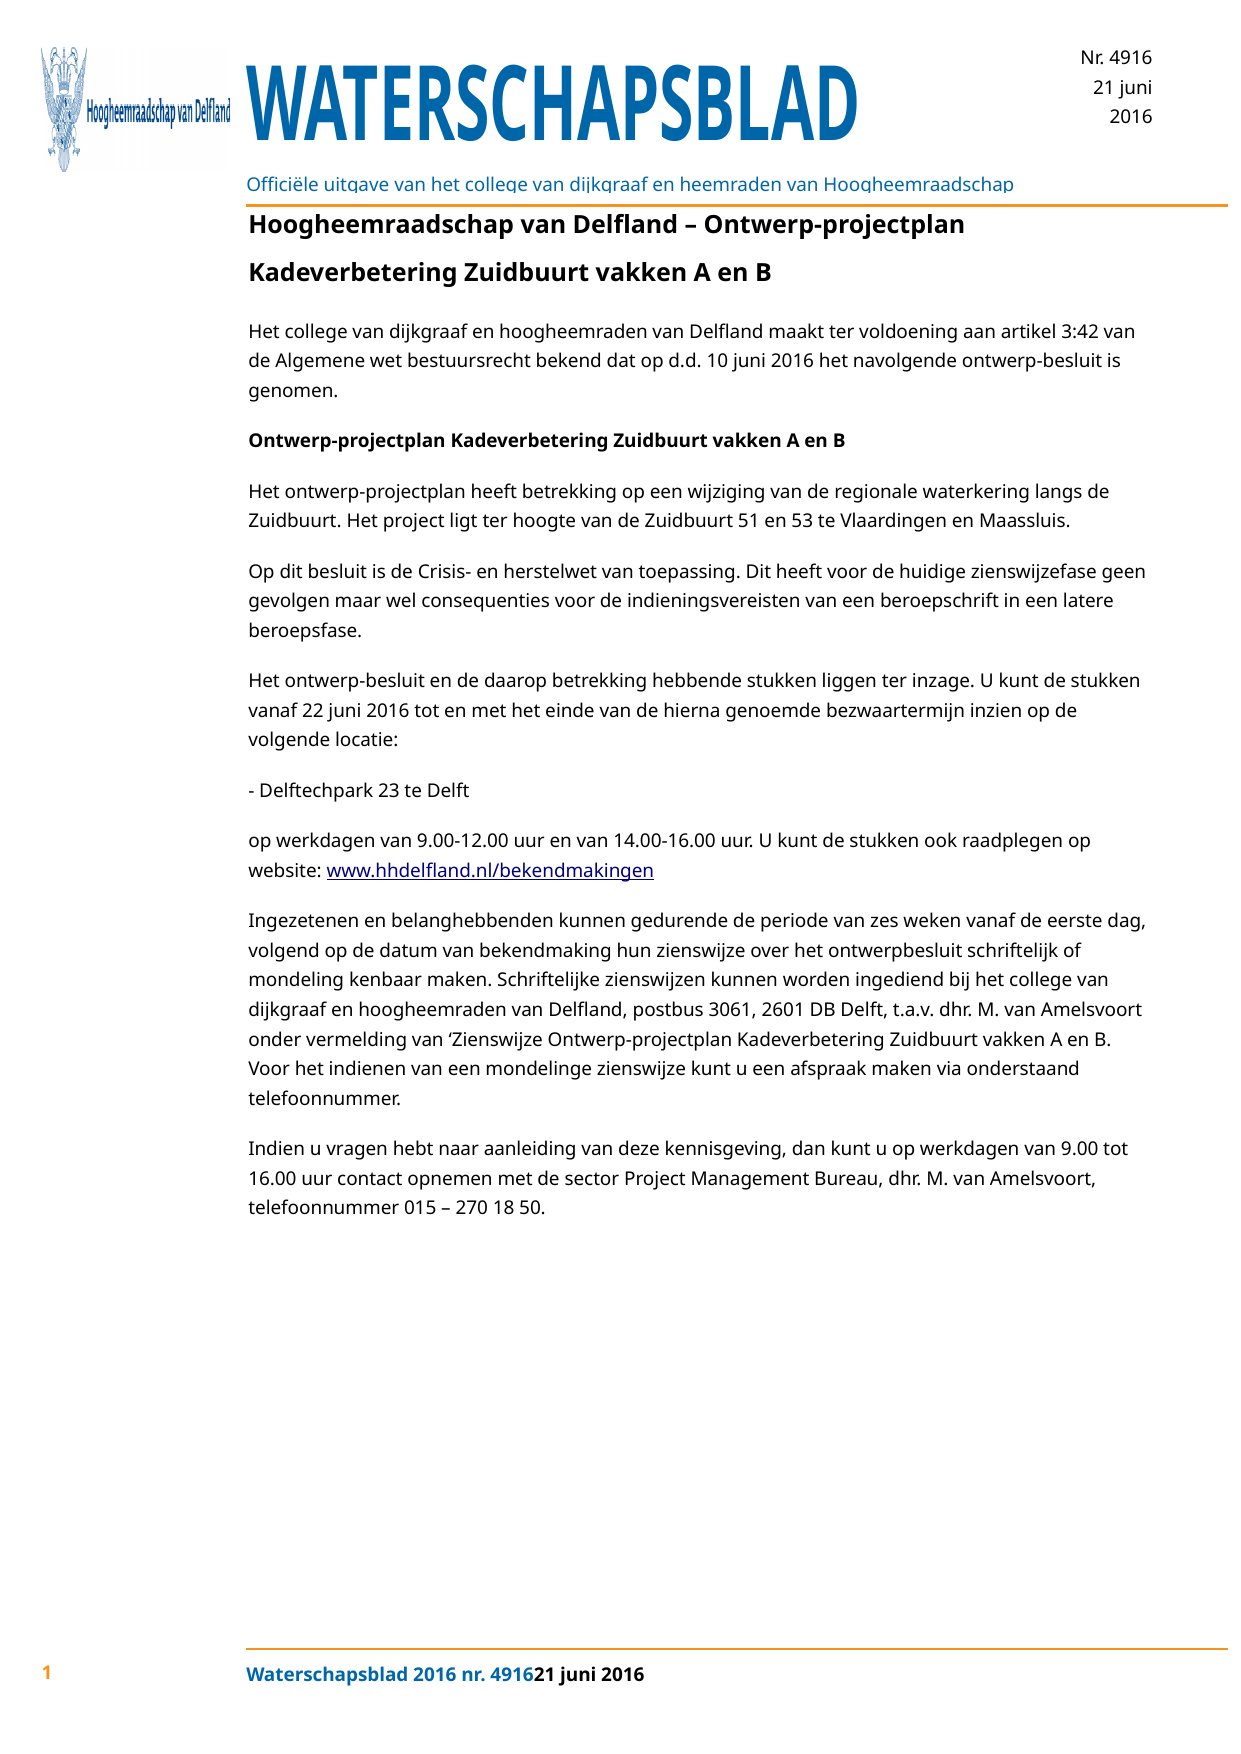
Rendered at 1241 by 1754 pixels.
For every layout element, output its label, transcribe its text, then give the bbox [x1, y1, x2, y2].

text Het ontwerp-besluit en de daarop betrekking hebbende stukken liggen ter inzage. U kunt de stukken vanaf 22 juni 2016 tot en met het einde van de hierna genoemde bezwaartermijn inzien op de volgende locatie: [248, 667, 1152, 752]
text Het ontwerp-projectplan heeft betrekking op een wijziging van de regionale waterkering langs de Zuidbuurt. Het project ligt ter hoogte van de Zuidbuurt 51 en 53 te Vlaardingen en Maassluis. [248, 478, 1152, 533]
text Ontwerp-projectplan Kadeverbetering Zuidbuurt vakken A en B [248, 427, 1152, 453]
text Op dit besluit is de Crisis- en herstelwet van toepassing. Dit heeft voor de huidige zienswijzefase geen gevolgen maar wel consequenties voor de indieningsvereisten van een beroepschrift in een latere beroepsfase. [248, 558, 1152, 643]
text Ingezetenen en belanghebbenden kunnen gedurende de periode van zes weken vanaf de eerste dag, volgend op de datum van bekendmaking hun zienswijze over het ontwerpbesluit schriftelijk of mondeling kenbaar maken. Schriftelijke zienswijzen kunnen worden ingediend bij het college van dijkgraaf en hoogheemraden van Delfland, postbus 3061, 2601 DB Delft, t.a.v. dhr. M. van Amelsvoort onder vermelding van ‘Zienswijze Ontwerp-projectplan Kadeverbetering Zuidbuurt vakken A en B. Voor het indienen van een mondelinge zienswijze kunt u een afspraak maken via onderstaand telefoonnummer. [248, 907, 1152, 1111]
text Indien u vragen hebt naar aanleiding van deze kennisgeving, dan kunt u op werkdagen van 9.00 tot 16.00 uur contact opnemen met de sector Project Management Bureau, dhr. M. van Amelsvoort, telefoonnummer 015 – 270 18 50. [248, 1135, 1152, 1220]
text Het college van dijkgraaf en hoogheemraden van Delfland maakt ter voldoening aan artikel 3:42 van de Algemene wet bestuursrecht bekend dat op d.d. 10 juni 2016 het navolgende ontwerp-besluit is genomen. [248, 318, 1152, 403]
picture [41, 47, 231, 172]
text - Delftechpark 23 te Delft [248, 777, 1152, 803]
text Hoogheemraadschap van Delfland – Ontwerp-projectplan Kadeverbetering Zuidbuurt vakken A en B [248, 207, 1152, 288]
text op werkdagen van 9.00-12.00 uur en van 14.00-16.00 uur. U kunt de stukken ook raadplegen op website: www.hhdelfland.nl/bekendmakingen [248, 827, 1152, 883]
